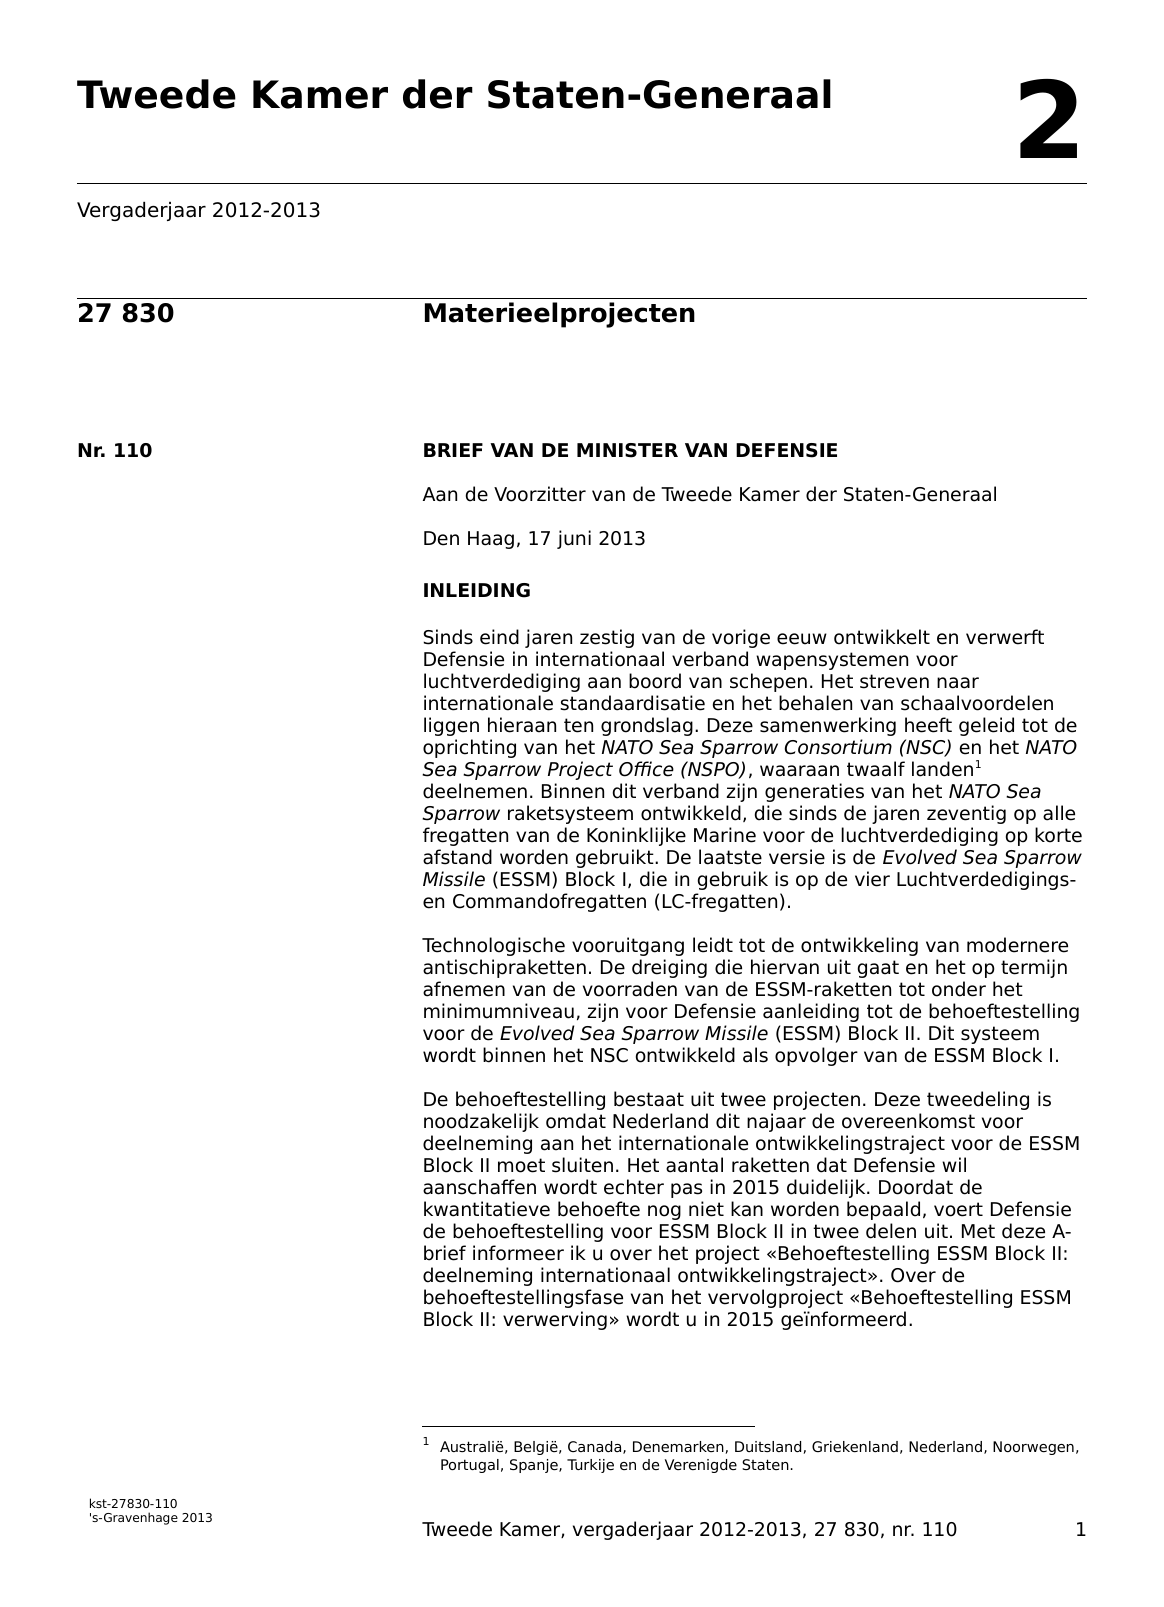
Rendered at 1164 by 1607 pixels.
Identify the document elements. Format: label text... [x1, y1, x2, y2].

text Aan de Voorzitter van de Tweede Kamer der Staten-Generaal [422, 484, 1087, 506]
table_cell Vergaderjaar 2012-2013 [77, 184, 1087, 298]
table_header 2 [886, 59, 1087, 183]
subtitle Nr. 110 BRIEF VAN DE MINISTER VAN DEFENSIE [77, 440, 1087, 462]
table_header Tweede Kamer der Staten-Generaal [77, 59, 886, 183]
text 's-Gravenhage 2013 [88, 1511, 323, 1525]
subtitle 27 830 Materieelprojecten [77, 299, 1087, 329]
text Sinds eind jaren zestig van de vorige eeuw ontwikkelt en verwerft Defensie in internationaal verband wapensystemen voor luchtverdediging aan boord van schepen. Het streven naar internationale standaardisatie en het behalen van schaalvoordelen liggen hieraan ten grondslag. Deze samenwerking heeft geleid tot de oprichting van het NATO Sea Sparrow Consortium (NSC) en het NATO Sea Sparrow Project Office (NSPO), waaraan twaalf landen deelnemen. Binnen dit verband zijn generaties van het NATO Sea Sparrow raketsysteem ontwikkeld, die sinds de jaren zeventig op alle fregatten van de Koninklijke Marine voor de luchtverdediging op korte afstand worden gebruikt. De laatste versie is de Evolved Sea Sparrow Missile (ESSM) Block I, die in gebruik is op de vier Luchtverdedigings- en Commandofregatten (LC-fregatten). [422, 627, 1087, 913]
text De behoeftestelling bestaat uit twee projecten. Deze tweedeling is noodzakelijk omdat Nederland dit najaar de overeenkomst voor deelneming aan het internationale ontwikkelingstraject voor de ESSM Block II moet sluiten. Het aantal raketten dat Defensie wil aanschaffen wordt echter pas in 2015 duidelijk. Doordat de kwantitatieve behoefte nog niet kan worden bepaald, voert Defensie de behoeftestelling voor ESSM Block II in twee delen uit. Met deze A-brief informeer ik u over het project «Behoeftestelling ESSM Block II: deelneming internationaal ontwikkelingstraject». Over de behoeftestellingsfase van het vervolgproject «Behoeftestelling ESSM Block II: verwerving» wordt u in 2015 geïnformeerd. [422, 1089, 1087, 1331]
text Australië, België, Canada, Denemarken, Duitsland, Griekenland, Nederland, Noorwegen, Portugal, Spanje, Turkije en de Verenigde Staten. [422, 1435, 1087, 1474]
text Technologische vooruitgang leidt tot de ontwikkeling van modernere antischipraketten. De dreiging die hiervan uit gaat en het op termijn afnemen van de voorraden van de ESSM-raketten tot onder het minimumniveau, zijn voor Defensie aanleiding tot de behoeftestelling voor de Evolved Sea Sparrow Missile (ESSM) Block II. Dit systeem wordt binnen het NSC ontwikkeld als opvolger van de ESSM Block I. [422, 935, 1087, 1067]
text kst-27830-110 [88, 1497, 323, 1511]
text Den Haag, 17 juni 2013 [422, 528, 1087, 550]
subtitle INLEIDING [422, 580, 1087, 602]
